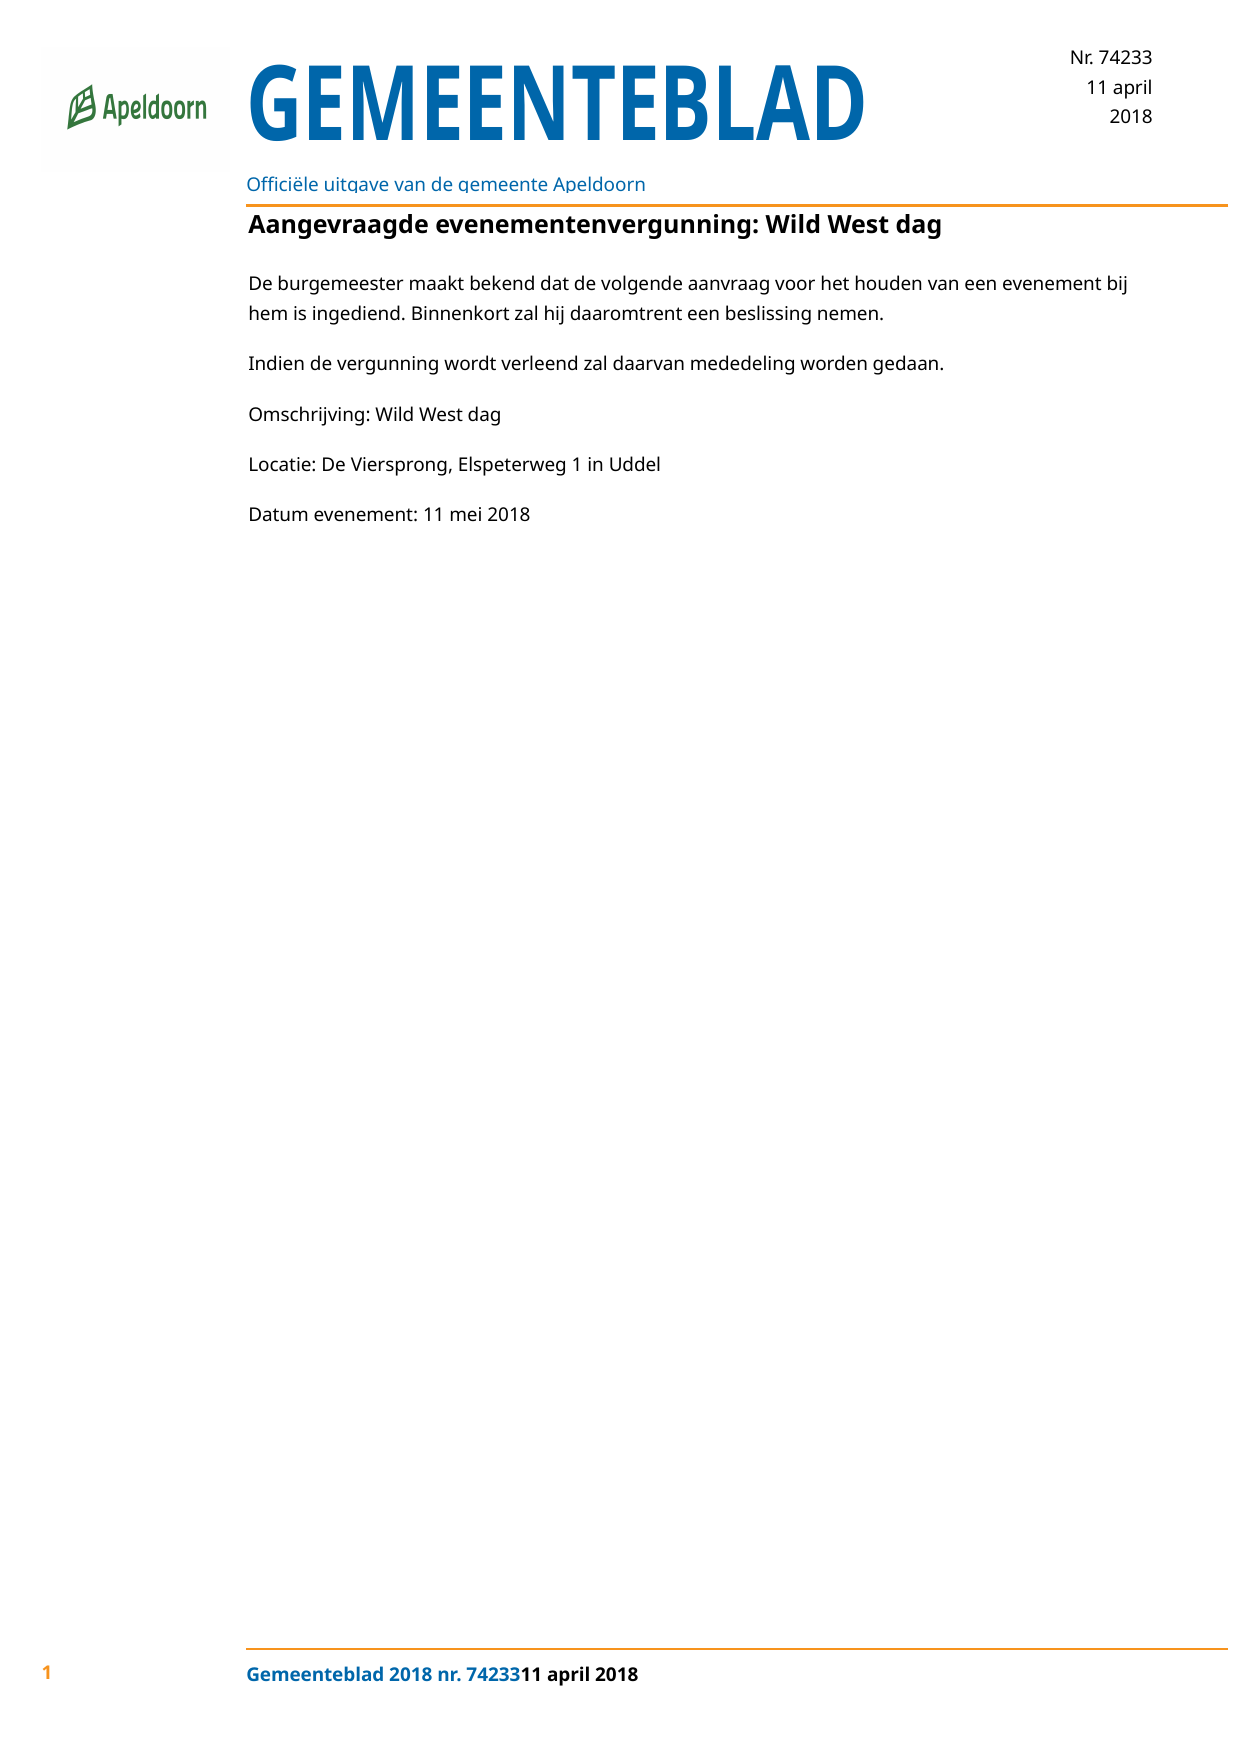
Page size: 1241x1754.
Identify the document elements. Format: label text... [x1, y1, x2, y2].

picture [41, 47, 231, 172]
text De burgemeester maakt bekend dat de volgende aanvraag voor het houden van een evenement bij hem is ingediend. Binnenkort zal hij daaromtrent een beslissing nemen. [248, 270, 1152, 326]
text Indien de vergunning wordt verleend zal daarvan mededeling worden gedaan. [248, 350, 1152, 376]
text Locatie: De Viersprong, Elspeterweg 1 in Uddel [248, 451, 1152, 477]
text Datum evenement: 11 mei 2018 [248, 502, 1152, 527]
text Omschrijving: Wild West dag [248, 401, 1152, 426]
text Aangevraagde evenementenvergunning: Wild West dag [248, 207, 1152, 241]
